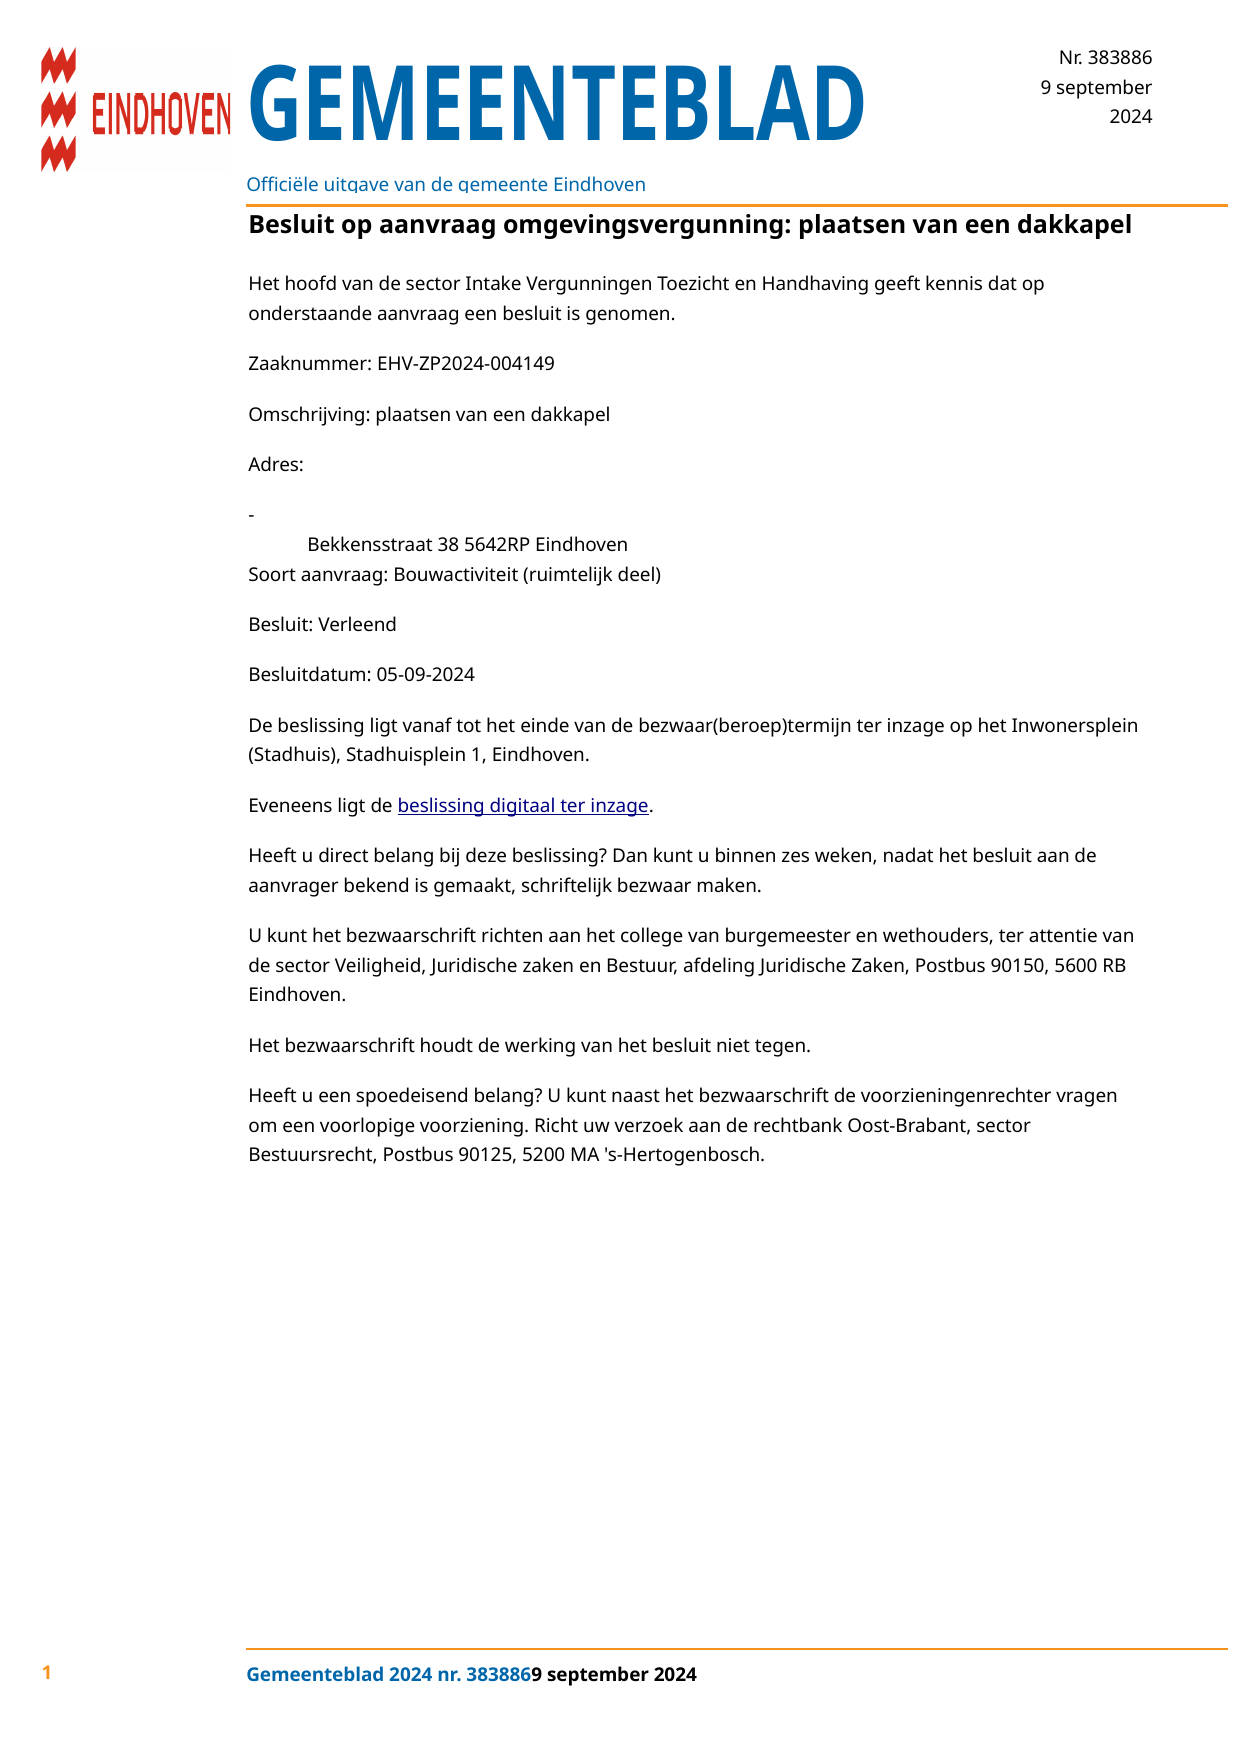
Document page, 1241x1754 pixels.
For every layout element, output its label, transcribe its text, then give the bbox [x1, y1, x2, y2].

text Eveneens ligt de beslissing digitaal ter inzage. [248, 792, 1152, 818]
text Zaaknummer: EHV-ZP2024-004149 [248, 350, 1152, 376]
text Heeft u een spoedeisend belang? U kunt naast het bezwaarschrift de voorzieningenrechter vragen om een voorlopige voorziening. Richt uw verzoek aan de rechtbank Oost-Brabant, sector Bestuursrecht, Postbus 90125, 5200 MA 's-Hertogenbosch. [248, 1082, 1152, 1167]
text Omschrijving: plaatsen van een dakkapel [248, 401, 1152, 426]
text Besluitdatum: 05-09-2024 [248, 662, 1152, 687]
text Heeft u direct belang bij deze beslissing? Dan kunt u binnen zes weken, nadat het besluit aan de aanvrager bekend is gemaakt, schriftelijk bezwaar maken. [248, 842, 1152, 898]
text Adres: [248, 451, 1152, 477]
list Bekkensstraat 38 5642RP Eindhoven [248, 531, 1152, 557]
text Besluit op aanvraag omgevingsvergunning: plaatsen van een dakkapel [248, 207, 1152, 241]
text U kunt het bezwaarschrift richten aan het college van burgemeester en wethouders, ter attentie van de sector Veiligheid, Juridische zaken en Bestuur, afdeling Juridische Zaken, Postbus 90150, 5600 RB Eindhoven. [248, 922, 1152, 1007]
text De beslissing ligt vanaf tot het einde van de bezwaar(beroep)termijn ter inzage op het Inwonersplein (Stadhuis), Stadhuisplein 1, Eindhoven. [248, 712, 1152, 767]
text Het bezwaarschrift houdt de werking van het besluit niet tegen. [248, 1032, 1152, 1058]
picture [41, 47, 231, 172]
text Soort aanvraag: Bouwactiviteit (ruimtelijk deel) [248, 561, 1152, 586]
text Het hoofd van de sector Intake Vergunningen Toezicht en Handhaving geeft kennis dat op onderstaande aanvraag een besluit is genomen. [248, 270, 1152, 326]
text Besluit: Verleend [248, 611, 1152, 637]
